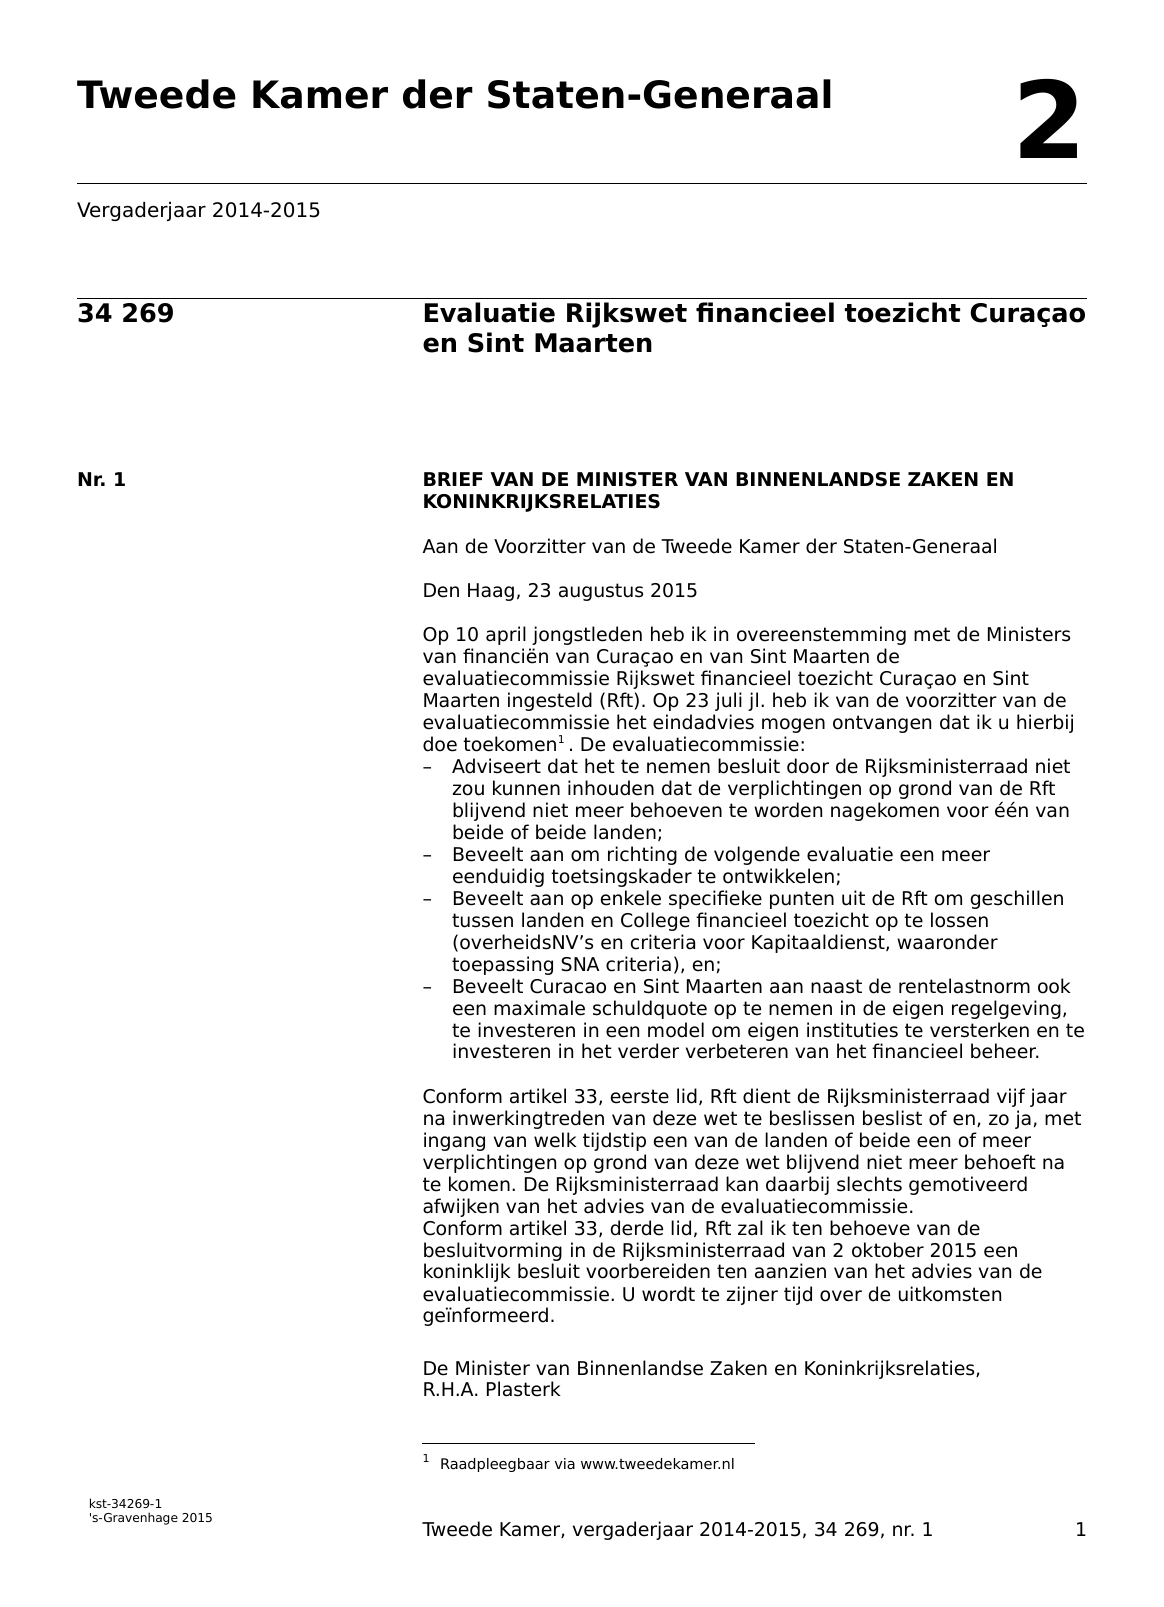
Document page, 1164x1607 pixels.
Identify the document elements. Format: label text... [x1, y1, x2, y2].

table_header 2 [886, 59, 1087, 183]
text Den Haag, 23 augustus 2015 [422, 580, 1087, 602]
table_cell Vergaderjaar 2014-2015 [77, 184, 1087, 298]
text Conform artikel 33, derde lid, Rft zal ik ten behoeve van de besluitvorming in de Rijksministerraad van 2 oktober 2015 een koninklijk besluit voorbereiden ten aanzien van het advies van de evaluatiecommissie. U wordt te zijner tijd over de uitkomsten geïnformeerd. [422, 1217, 1087, 1327]
table_header Tweede Kamer der Staten-Generaal [77, 59, 886, 183]
text Conform artikel 33, eerste lid, Rft dient de Rijksministerraad vijf jaar na inwerkingtreden van deze wet te beslissen beslist of en, zo ja, met ingang van welk tijdstip een van de landen of beide een of meer verplichtingen op grond van deze wet blijvend niet meer behoeft na te komen. De Rijksministerraad kan daarbij slechts gemotiveerd afwijken van het advies van de evaluatiecommissie. [422, 1086, 1087, 1217]
subtitle Nr. 1 BRIEF VAN DE MINISTER VAN BINNENLANDSE ZAKEN EN KONINKRIJKSRELATIES [77, 469, 1087, 513]
text Aan de Voorzitter van de Tweede Kamer der Staten-Generaal [422, 536, 1087, 557]
text kst-34269-1 [88, 1497, 323, 1511]
subtitle 34 269 Evaluatie Rijkswet financieel toezicht Curaçao en Sint Maarten [77, 299, 1087, 358]
text De Minister van Binnenlandse Zaken en Koninkrijksrelaties, R.H.A. Plasterk [422, 1357, 1087, 1401]
text Op 10 april jongstleden heb ik in overeenstemming met de Ministers van financiën van Curaçao en van Sint Maarten de evaluatiecommissie Rijkswet financieel toezicht Curaçao en Sint Maarten ingesteld (Rft). Op 23 juli jl. heb ik van de voorzitter van de evaluatiecommissie het eindadvies mogen ontvangen dat ik u hierbij doe toekomen. De evaluatiecommissie: [422, 624, 1087, 756]
text 's-Gravenhage 2015 [88, 1511, 323, 1525]
text – Beveelt aan op enkele specifieke punten uit de Rft om geschillen tussen landen en College financieel toezicht op te lossen (overheidsNV’s en criteria voor Kapitaaldienst, waaronder toepassing SNA criteria), en; [422, 888, 1087, 976]
text Raadpleegbaar via www.tweedekamer.nl [422, 1452, 1087, 1474]
text – Beveelt aan om richting de volgende evaluatie een meer eenduidig toetsingskader te ontwikkelen; [422, 844, 1087, 888]
text – Beveelt Curacao en Sint Maarten aan naast de rentelastnorm ook een maximale schuldquote op te nemen in de eigen regelgeving, te investeren in een model om eigen instituties te versterken en te investeren in het verder verbeteren van het financieel beheer. [422, 976, 1087, 1063]
text – Adviseert dat het te nemen besluit door de Rijksministerraad niet zou kunnen inhouden dat de verplichtingen op grond van de Rft blijvend niet meer behoeven te worden nagekomen voor één van beide of beide landen; [422, 756, 1087, 844]
